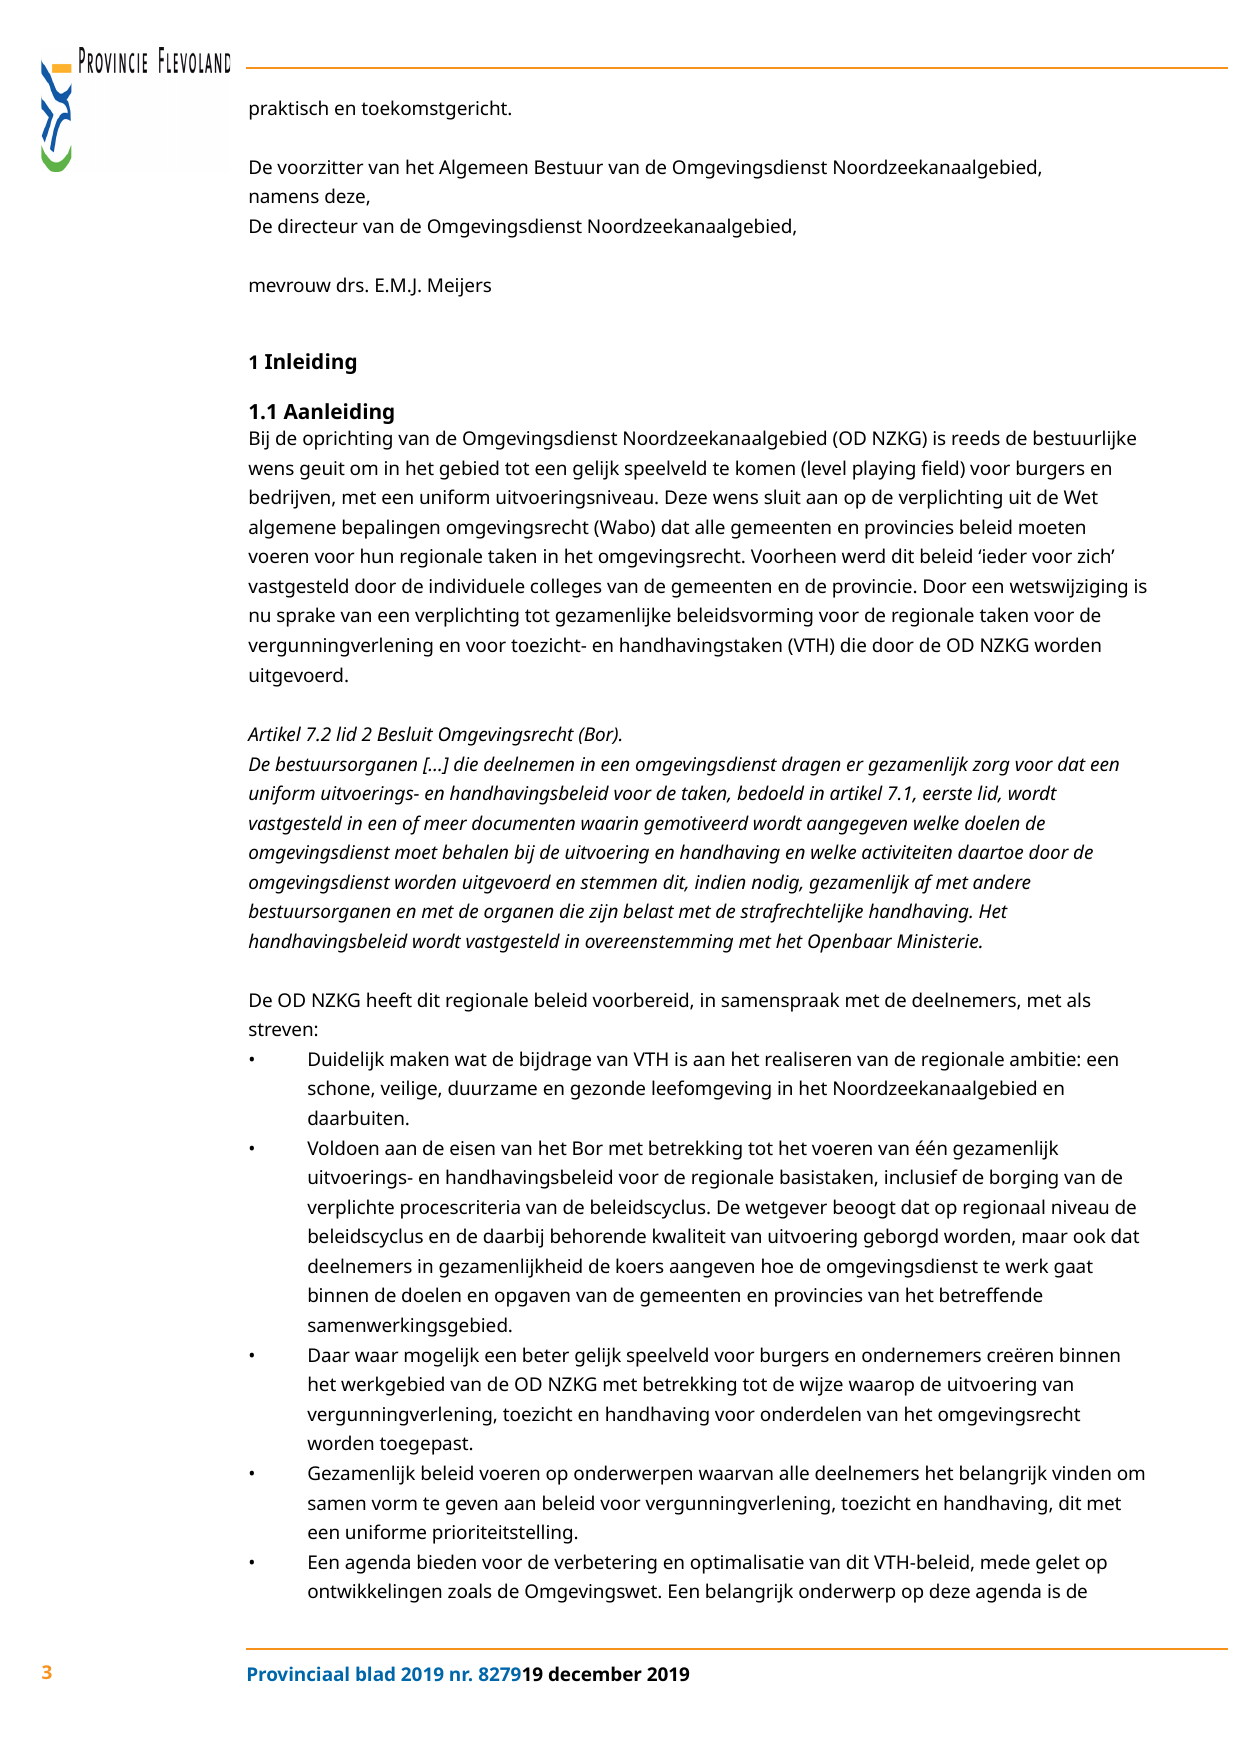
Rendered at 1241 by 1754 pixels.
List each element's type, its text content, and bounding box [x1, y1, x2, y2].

picture [41, 47, 231, 172]
list Gezamenlijk beleid voeren op onderwerpen waarvan alle deelnemers het belangrijk vinden om samen vorm te geven aan beleid voor vergunningverlening, toezicht en handhaving, dit met een uniforme prioriteitstelling. [248, 1460, 1152, 1545]
text 1.1 Aanleiding [248, 397, 1152, 425]
text Bij de oprichting van de Omgevingsdienst Noordzeekanaalgebied (OD NZKG) is reeds de bestuurlijke wens geuit om in het gebied tot een gelijk speelveld te komen (level playing field) voor burgers en bedrijven, met een uniform uitvoeringsniveau. Deze wens sluit aan op de verplichting uit de Wet algemene bepalingen omgevingsrecht (Wabo) dat alle gemeenten en provincies beleid moeten voeren voor hun regionale taken in het omgevingsrecht. Voorheen werd dit beleid ‘ieder voor zich’ vastgesteld door de individuele colleges van de gemeenten en de provincie. Door een wetswijziging is nu sprake van een verplichting tot gezamenlijke beleidsvorming voor de regionale taken voor de vergunningverlening en voor toezicht- en handhavingstaken (VTH) die door de OD NZKG worden uitgevoerd. [248, 425, 1152, 688]
text De voorzitter van het Algemeen Bestuur van de Omgevingsdienst Noordzeekanaalgebied, [248, 154, 1152, 180]
text De directeur van de Omgevingsdienst Noordzeekanaalgebied, [248, 213, 1152, 239]
text praktisch en toekomstgericht. [248, 95, 1152, 121]
text mevrouw drs. E.M.J. Meijers [248, 272, 1152, 298]
list Voldoen aan de eisen van het Bor met betrekking tot het voeren van één gezamenlijk uitvoerings- en handhavingsbeleid voor de regionale basistaken, inclusief de borging van de verplichte procescriteria van de beleidscyclus. De wetgever beoogt dat op regionaal niveau de beleidscyclus en de daarbij behorende kwaliteit van uitvoering geborgd worden, maar ook dat deelnemers in gezamenlijkheid de koers aangeven hoe de omgevingsdienst te werk gaat binnen de doelen en opgaven van de gemeenten en provincies van het betreffende samenwerkingsgebied. [248, 1135, 1152, 1338]
text De OD NZKG heeft dit regionale beleid voorbereid, in samenspraak met de deelnemers, met als streven: [248, 987, 1152, 1042]
list Duidelijk maken wat de bijdrage van VTH is aan het realiseren van de regionale ambitie: een schone, veilige, duurzame en gezonde leefomgeving in het Noordzeekanaalgebied en daarbuiten. [248, 1046, 1152, 1131]
list Een agenda bieden voor de verbetering en optimalisatie van dit VTH-beleid, mede gelet op ontwikkelingen zoals de Omgevingswet. Een belangrijk onderwerp op deze agenda is de [248, 1549, 1152, 1604]
text namens deze, [248, 183, 1152, 209]
text 1 Inleiding [248, 347, 1152, 376]
table_header Artikel 7.2 lid 2 Besluit Omgevingsrecht (Bor). De bestuursorganen […] die deelnemen in een omgevingsdienst dragen er gezamenlijk zorg voor dat een uniform uitvoerings- en handhavingsbeleid voor de taken, bedoeld in artikel 7.1, eerste lid, wordt vastgesteld in een of meer documenten waarin gemotiveerd wordt aangegeven welke doelen de omgevingsdienst moet behalen bij de uitvoering en handhaving en welke activiteiten daartoe door de omgevingsdienst worden uitgevoerd en stemmen dit, indien nodig, gezamenlijk af met andere bestuursorganen en met de organen die zijn belast met de strafrechtelijke handhaving. Het handhavingsbeleid wordt vastgesteld in overeenstemming met het Openbaar Ministerie. [248, 721, 1152, 954]
list Daar waar mogelijk een beter gelijk speelveld voor burgers en ondernemers creëren binnen het werkgebied van de OD NZKG met betrekking tot de wijze waarop de uitvoering van vergunningverlening, toezicht en handhaving voor onderdelen van het omgevingsrecht worden toegepast. [248, 1342, 1152, 1456]
